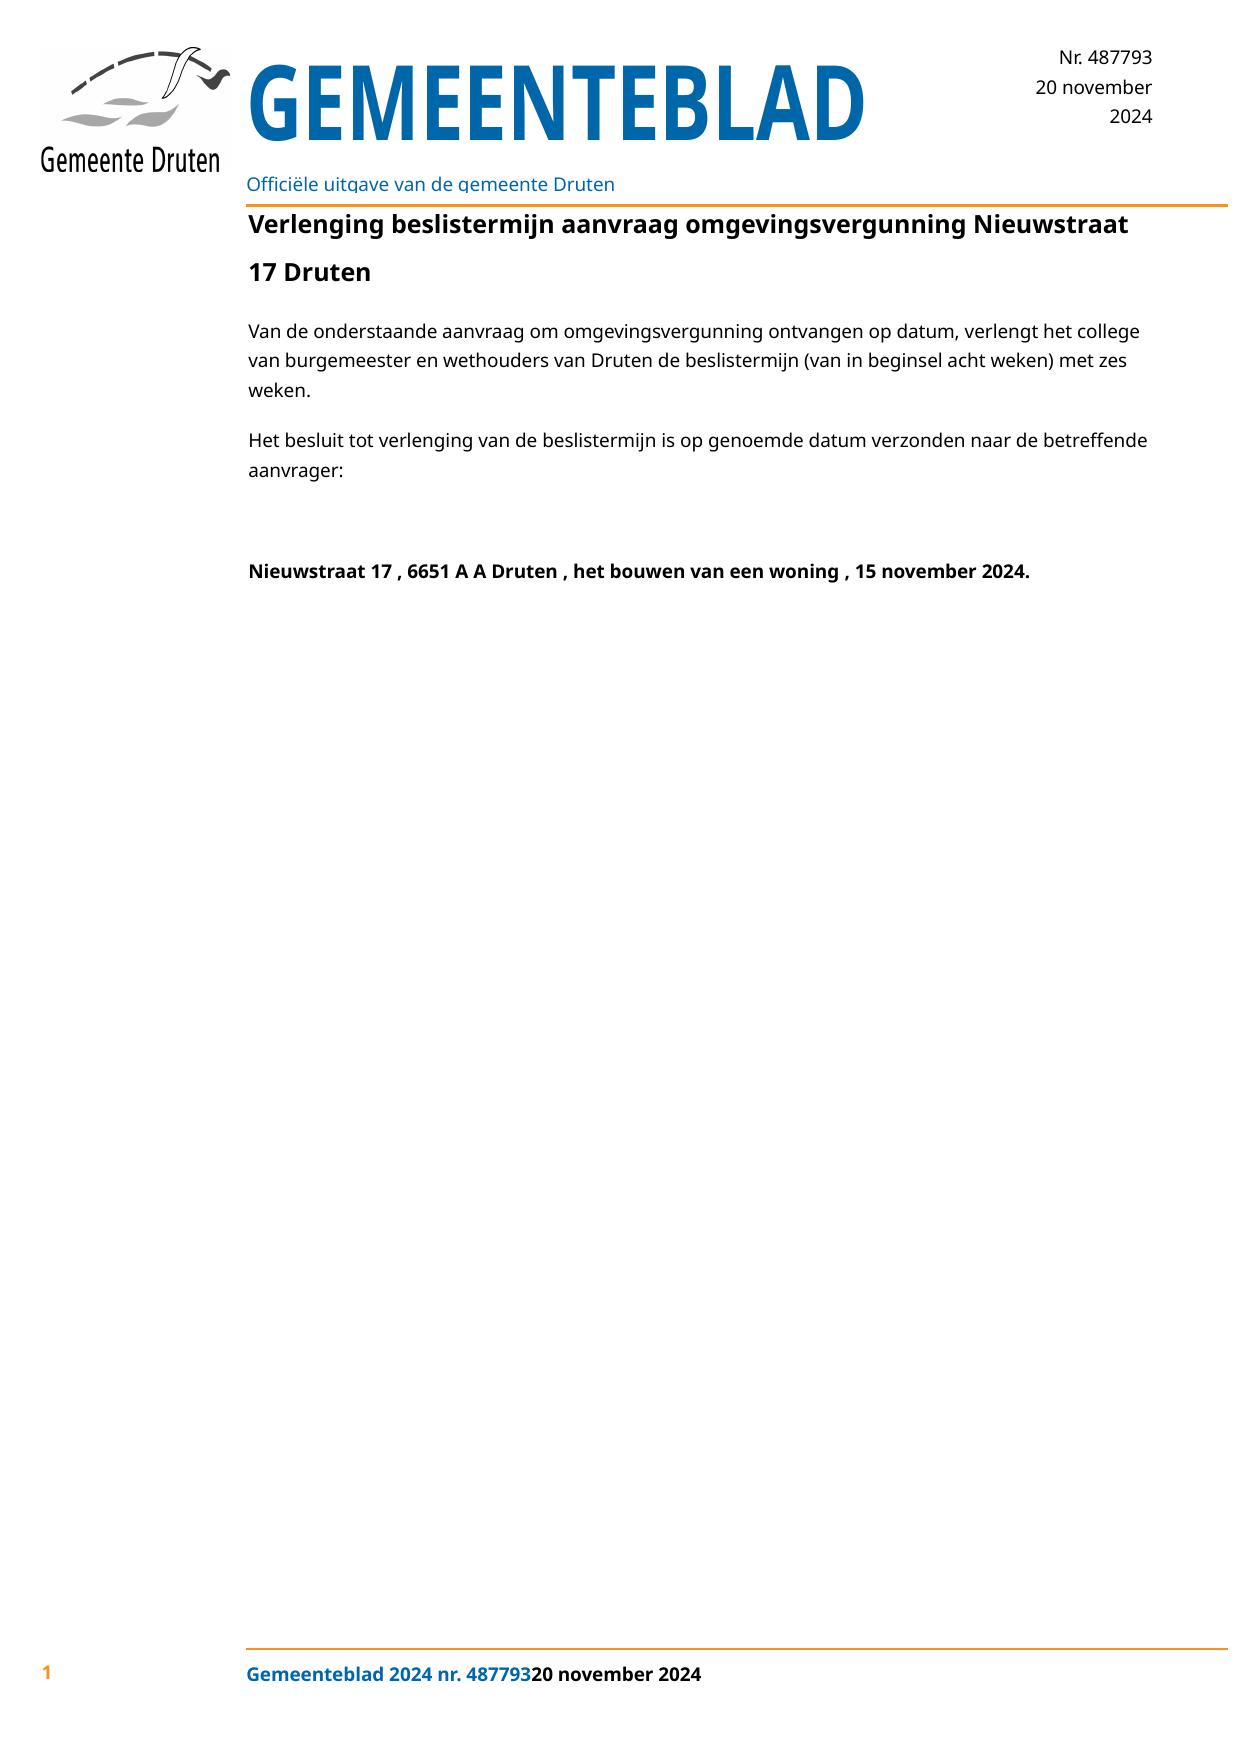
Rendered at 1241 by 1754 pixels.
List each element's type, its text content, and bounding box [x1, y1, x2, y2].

text Nieuwstraat 17 , 6651 A A Druten , het bouwen van een woning , 15 november 2024. [248, 558, 1152, 584]
text Van de onderstaande aanvraag om omgevingsvergunning ontvangen op datum, verlengt het college van burgemeester en wethouders van Druten de beslistermijn (van in beginsel acht weken) met zes weken. [248, 318, 1152, 403]
text Verlenging beslistermijn aanvraag omgevingsvergunning Nieuwstraat 17 Druten [248, 207, 1152, 288]
picture [41, 47, 231, 172]
text Het besluit tot verlenging van de beslistermijn is op genoemde datum verzonden naar de betreffende aanvrager: [248, 427, 1152, 483]
